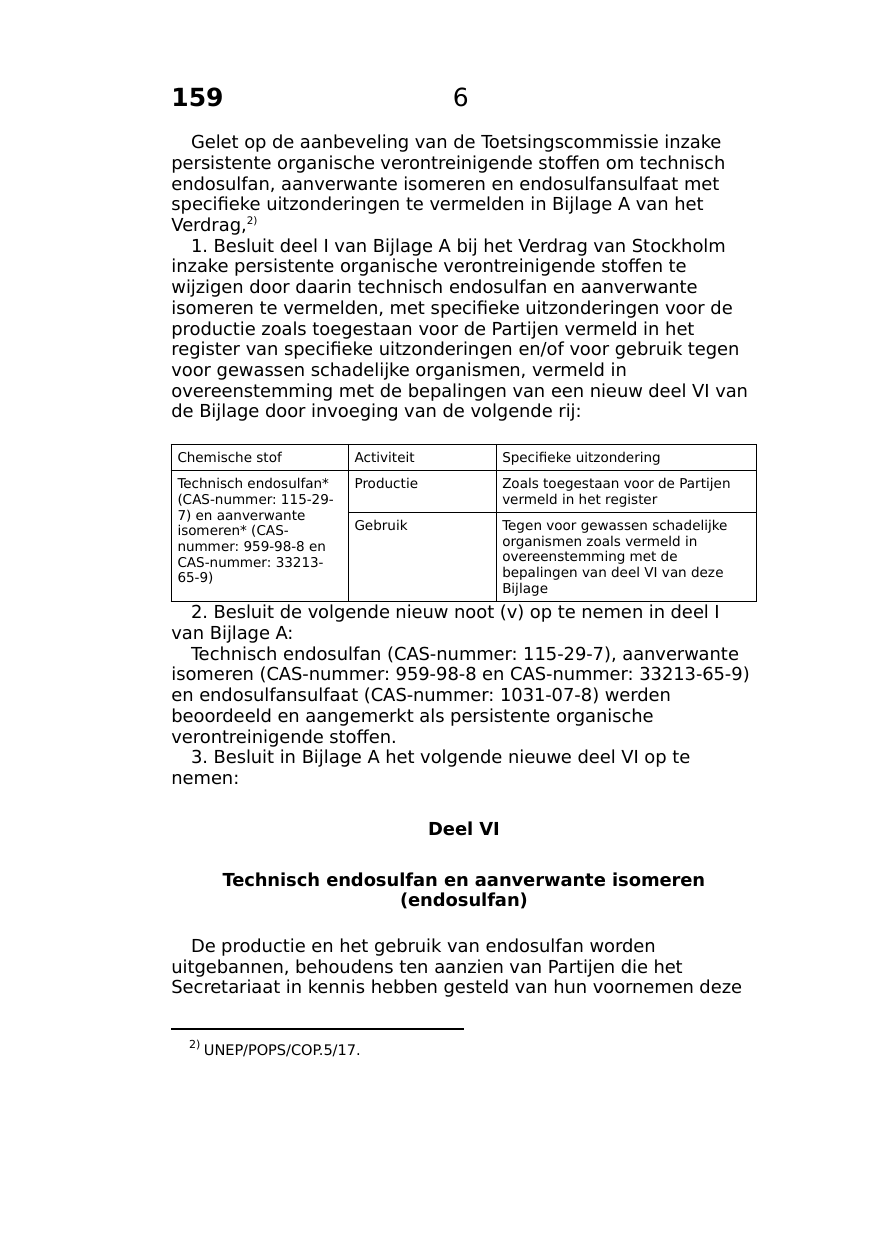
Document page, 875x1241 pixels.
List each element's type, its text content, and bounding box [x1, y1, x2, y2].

text Gelet op de aanbeveling van de Toetsingscommissie inzake persistente organische verontreinigende stoffen om technisch endosulfan, aanverwante isomeren en endosulfansulfaat met specifieke uitzonderingen te vermelden in Bijlage A van het Verdrag, [171, 132, 756, 236]
table_cell Technisch endosulfan* (CAS-nummer: 115-29-7) en aanverwante isomeren* (CAS-nummer: 959-98-8 en CAS-nummer: 33213-65-9) [172, 471, 348, 601]
table_header Chemische stof [172, 445, 348, 470]
text 3. Besluit in Bijlage A het volgende nieuwe deel VI op te nemen: [171, 747, 756, 789]
text Technisch endosulfan (CAS-nummer: 115-29-7), aanverwante isomeren (CAS-nummer: 959-98-8 en CAS-nummer: 33213-65-9) en endosulfansulfaat (CAS-nummer: 1031-07-8) werden beoordeeld en aangemerkt als persistente organische verontreinigende stoffen. [171, 643, 756, 747]
table_cell Zoals toegestaan voor de Partijen vermeld in het register [497, 471, 756, 512]
table_header Activiteit [349, 445, 496, 470]
subtitle Deel VI [171, 819, 756, 839]
text De productie en het gebruik van endosulfan worden uitgebannen, behoudens ten aanzien van Partijen die het Secretariaat in kennis hebben gesteld van hun voornemen deze [171, 936, 756, 998]
text UNEP/POPS/COP.5/17. [171, 1038, 756, 1060]
table_cell Gebruik [349, 513, 496, 601]
subtitle Technisch endosulfan en aanverwante isomeren (endosulfan) [171, 869, 756, 911]
text 2. Besluit de volgende nieuw noot (v) op te nemen in deel I van Bijlage A: [171, 602, 756, 643]
table_cell Productie [349, 471, 496, 512]
table_header Specifieke uitzondering [497, 445, 756, 470]
table_cell Tegen voor gewassen schadelijke organismen zoals vermeld in overeenstemming met de bepalingen van deel VI van deze Bijlage [497, 513, 756, 601]
text 1. Besluit deel I van Bijlage A bij het Verdrag van Stockholm inzake persistente organische verontreinigende stoffen te wijzigen door daarin technisch endosulfan en aanverwante isomeren te vermelden, met specifieke uitzonderingen voor de productie zoals toegestaan voor de Partijen vermeld in het register van specifieke uitzonderingen en/of voor gebruik tegen voor gewassen schadelijke organismen, vermeld in overeenstemming met de bepalingen van een nieuw deel VI van de Bijlage door invoeging van de volgende rij: [171, 236, 756, 422]
